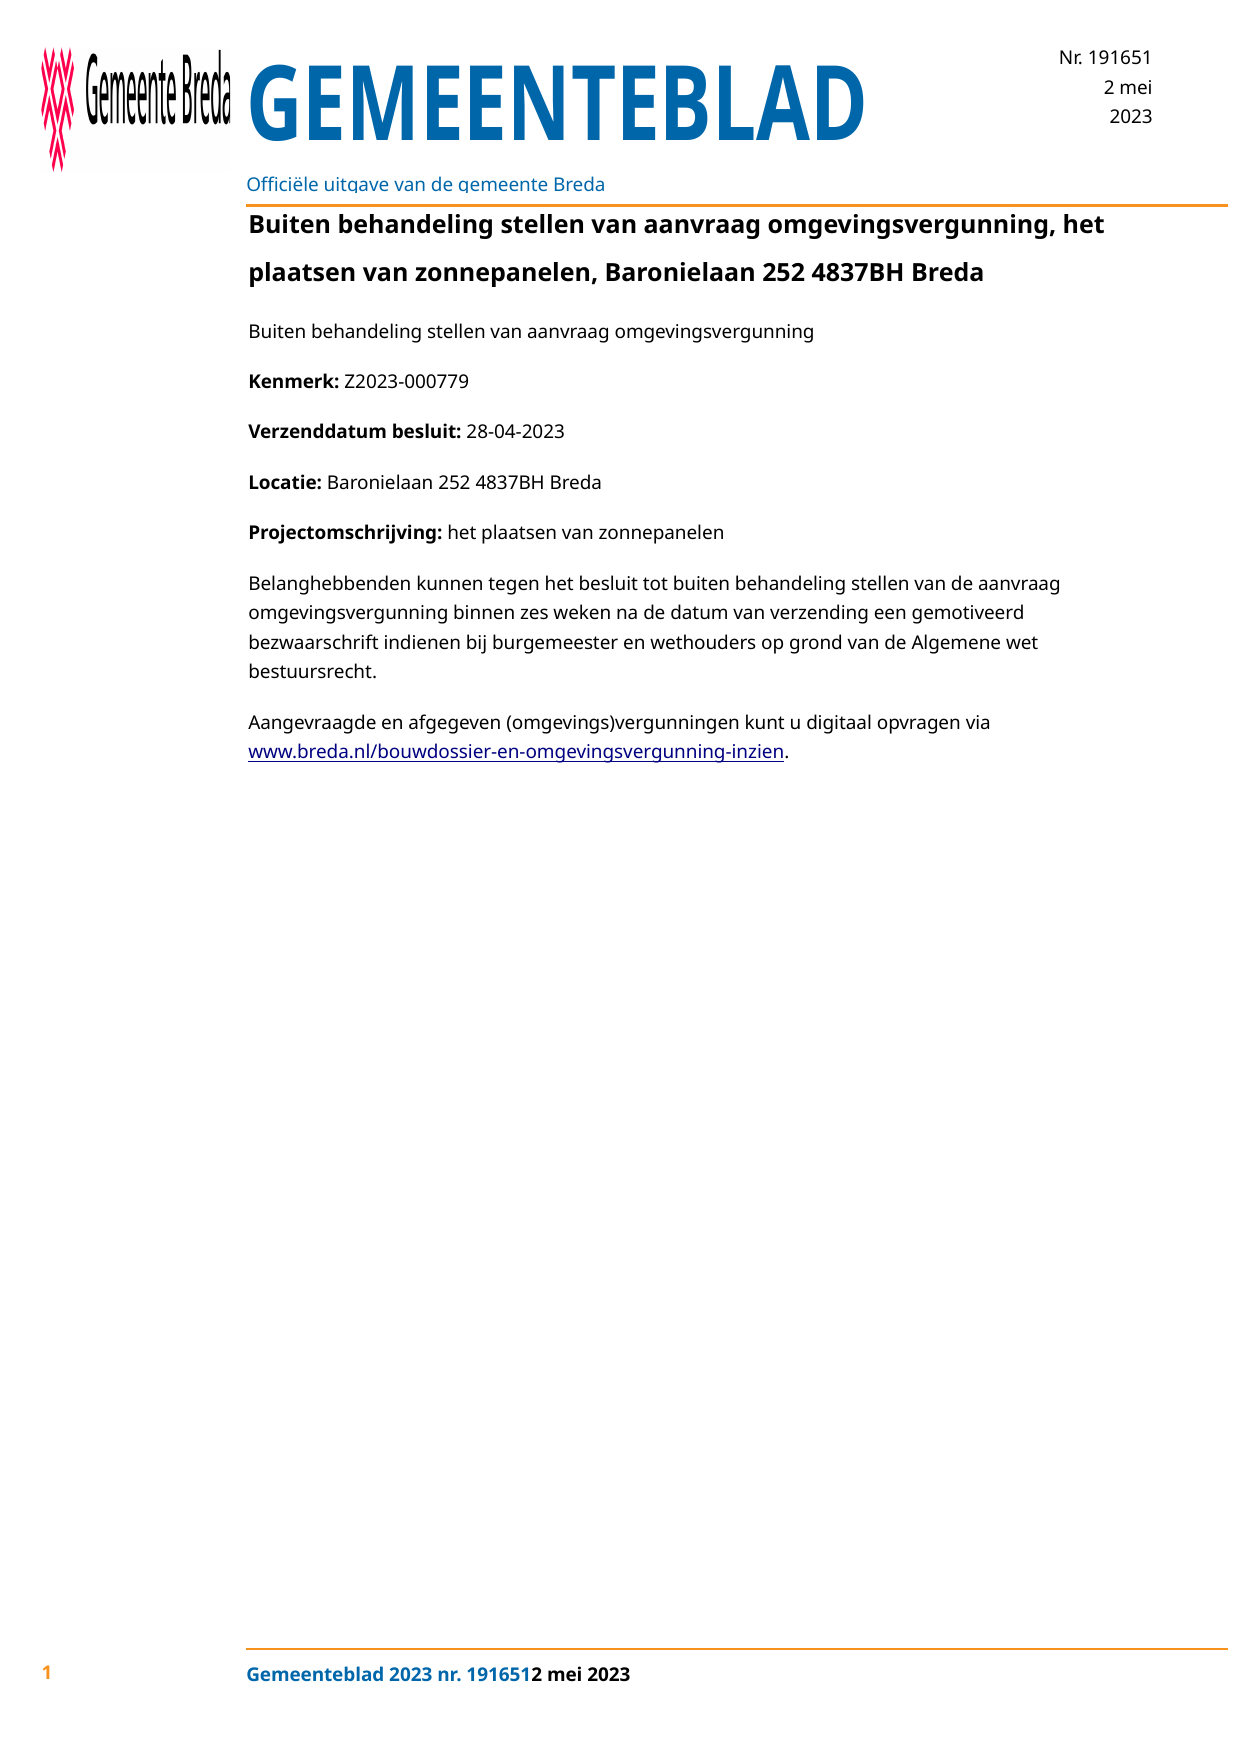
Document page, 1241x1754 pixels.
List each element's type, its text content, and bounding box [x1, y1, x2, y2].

text Buiten behandeling stellen van aanvraag omgevingsvergunning [248, 318, 1152, 344]
picture [41, 47, 231, 172]
text Kenmerk: Z2023-000779 [248, 368, 1152, 394]
text Verzenddatum besluit: 28-04-2023 [248, 419, 1152, 444]
text Locatie: Baronielaan 252 4837BH Breda [248, 469, 1152, 495]
text Belanghebbenden kunnen tegen het besluit tot buiten behandeling stellen van de aanvraag omgevingsvergunning binnen zes weken na de datum van verzending een gemotiveerd bezwaarschrift indienen bij burgemeester en wethouders op grond van de Algemene wet bestuursrecht. [248, 570, 1152, 684]
text Aangevraagde en afgegeven (omgevings)vergunningen kunt u digitaal opvragen via www.breda.nl/bouwdossier-en-omgevingsvergunning-inzien. [248, 709, 1152, 764]
text Projectomschrijving: het plaatsen van zonnepanelen [248, 519, 1152, 545]
text Buiten behandeling stellen van aanvraag omgevingsvergunning, het plaatsen van zonnepanelen, Baronielaan 252 4837BH Breda [248, 207, 1152, 288]
